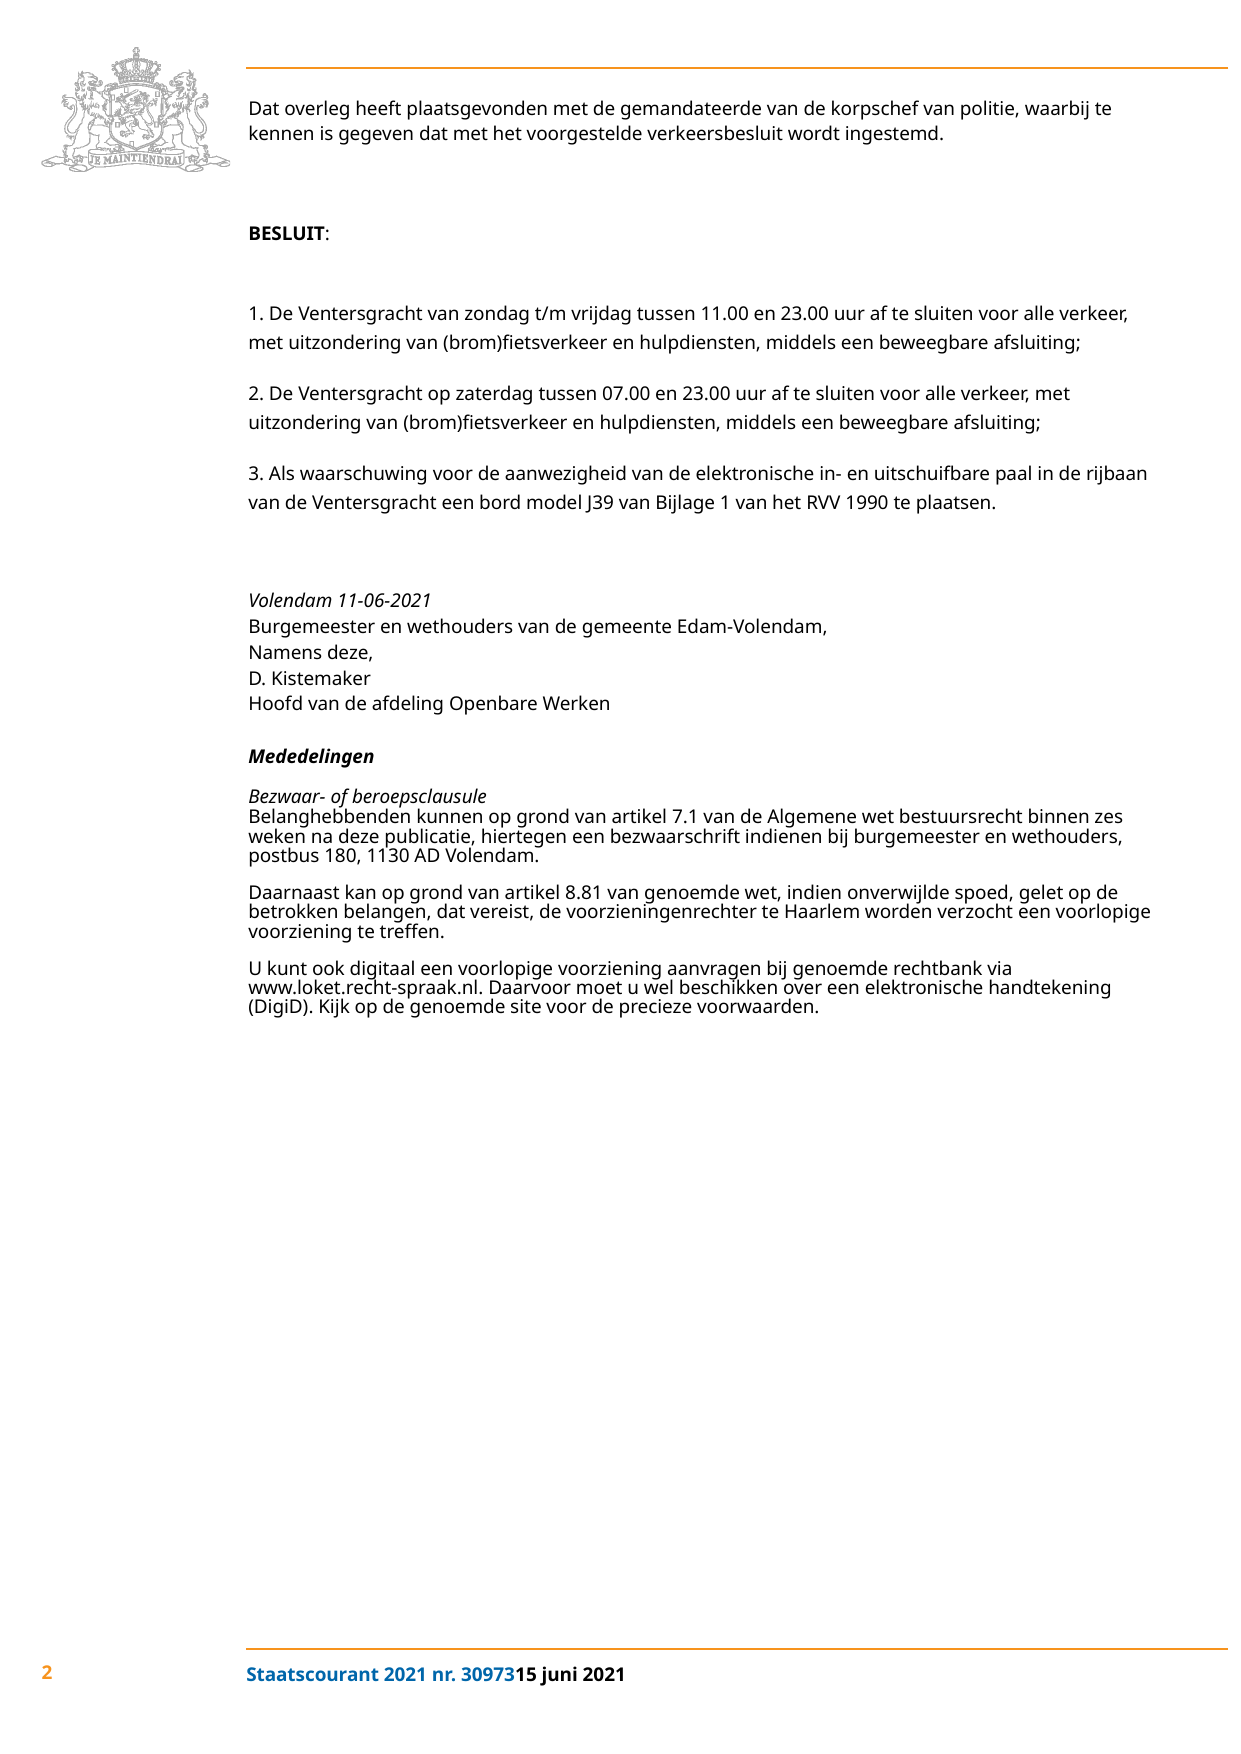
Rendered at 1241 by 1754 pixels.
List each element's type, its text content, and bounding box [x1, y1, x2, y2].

text Hoofd van de afdeling Openbare Werken [248, 691, 1152, 716]
text U kunt ook digitaal een voorlopige voorziening aanvragen bij genoemde rechtbank via www.loket.recht-spraak.nl. Daarvoor moet u wel beschikken over een elektronische handtekening (DigiD). Kijk op de genoemde site voor de precieze voorwaarden. [248, 959, 1152, 1017]
text Mededelingen [248, 743, 1152, 769]
text D. Kistemaker [248, 665, 1152, 691]
text Bezwaar- of beroepsclausule [248, 783, 1152, 808]
text Dat overleg heeft plaatsgevonden met de gemandateerde van de korpschef van politie, waarbij te kennen is gegeven dat met het voorgestelde verkeersbesluit wordt ingestemd. [248, 95, 1152, 146]
text Volendam 11-06-2021 [248, 588, 1152, 613]
picture [41, 47, 231, 172]
text Daarnaast kan op grond van artikel 8.81 van genoemde wet, indien onverwijlde spoed, gelet op de betrokken belangen, dat vereist, de voorzieningenrechter te Haarlem worden verzocht een voorlopige voorziening te treffen. [248, 884, 1152, 942]
text BESLUIT: [248, 220, 1152, 246]
text 2. De Ventersgracht op zaterdag tussen 07.00 en 23.00 uur af te sluiten voor alle verkeer, met uitzondering van (brom)fietsverkeer en hulpdiensten, middels een beweegbare afsluiting; [248, 380, 1152, 435]
text Namens deze, [248, 639, 1152, 665]
text 1. De Ventersgracht van zondag t/m vrijdag tussen 11.00 en 23.00 uur af te sluiten voor alle verkeer, met uitzondering van (brom)fietsverkeer en hulpdiensten, middels een beweegbare afsluiting; [248, 300, 1152, 355]
text Belanghebbenden kunnen op grond van artikel 7.1 van de Algemene wet bestuursrecht binnen zes weken na deze publicatie, hiertegen een bezwaarschrift indienen bij burgemeester en wethouders, postbus 180, 1130 AD Volendam. [248, 808, 1152, 866]
text 3. Als waarschuwing voor de aanwezigheid van de elektronische in- en uitschuifbare paal in de rijbaan van de Ventersgracht een bord model J39 van Bijlage 1 van het RVV 1990 te plaatsen. [248, 460, 1152, 515]
text Burgemeester en wethouders van de gemeente Edam-Volendam, [248, 613, 1152, 639]
